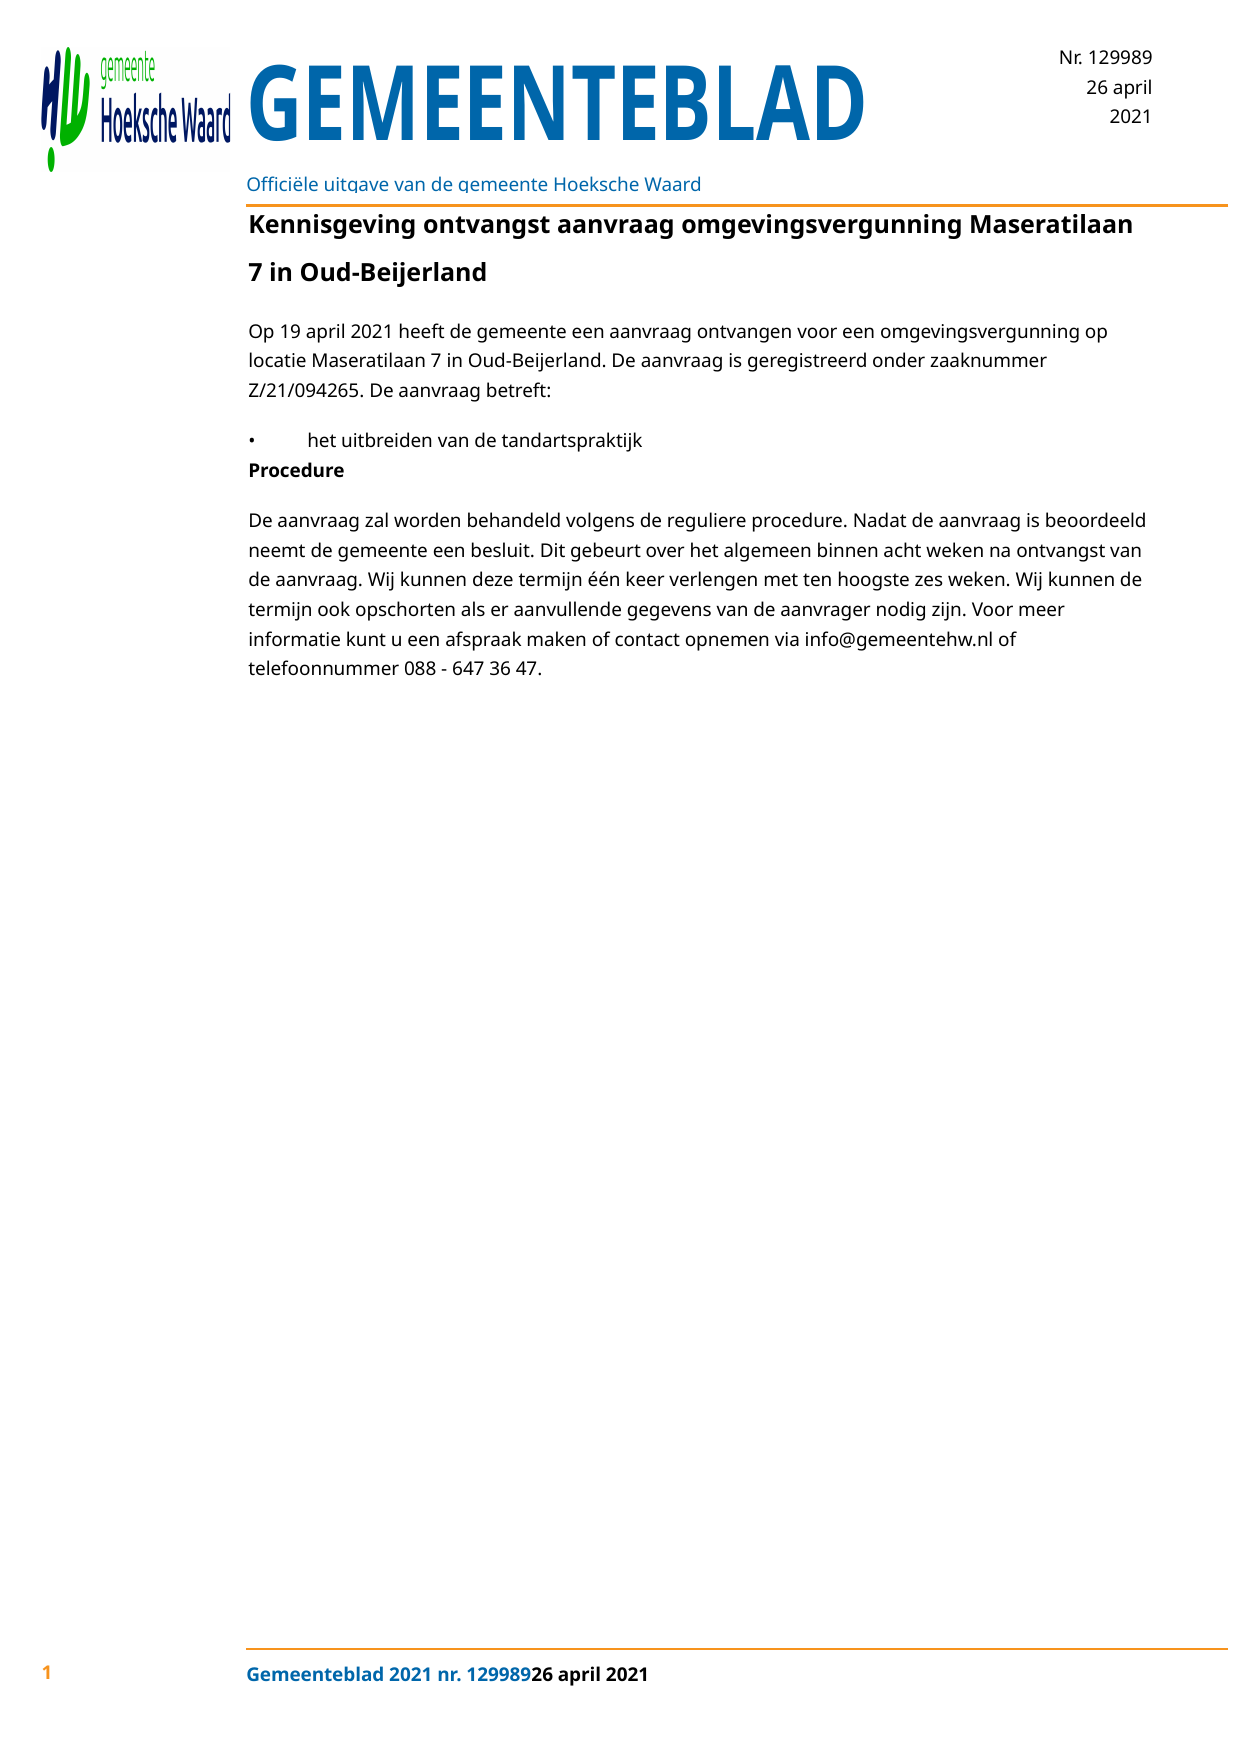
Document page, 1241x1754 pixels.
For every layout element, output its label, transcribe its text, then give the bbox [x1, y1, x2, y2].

text De aanvraag zal worden behandeld volgens de reguliere procedure. Nadat de aanvraag is beoordeeld neemt de gemeente een besluit. Dit gebeurt over het algemeen binnen acht weken na ontvangst van de aanvraag. Wij kunnen deze termijn één keer verlengen met ten hoogste zes weken. Wij kunnen de termijn ook opschorten als er aanvullende gegevens van de aanvrager nodig zijn. Voor meer informatie kunt u een afspraak maken of contact opnemen via info@gemeentehw.nl of telefoonnummer 088 - 647 36 47. [248, 507, 1152, 681]
list het uitbreiden van de tandartspraktijk [248, 427, 1152, 453]
text Kennisgeving ontvangst aanvraag omgevingsvergunning Maseratilaan 7 in Oud-Beijerland [248, 207, 1152, 288]
text Op 19 april 2021 heeft de gemeente een aanvraag ontvangen voor een omgevingsvergunning op locatie Maseratilaan 7 in Oud-Beijerland. De aanvraag is geregistreerd onder zaaknummer Z/21/094265. De aanvraag betreft: [248, 318, 1152, 403]
text Procedure [248, 457, 1152, 483]
picture [41, 47, 231, 172]
